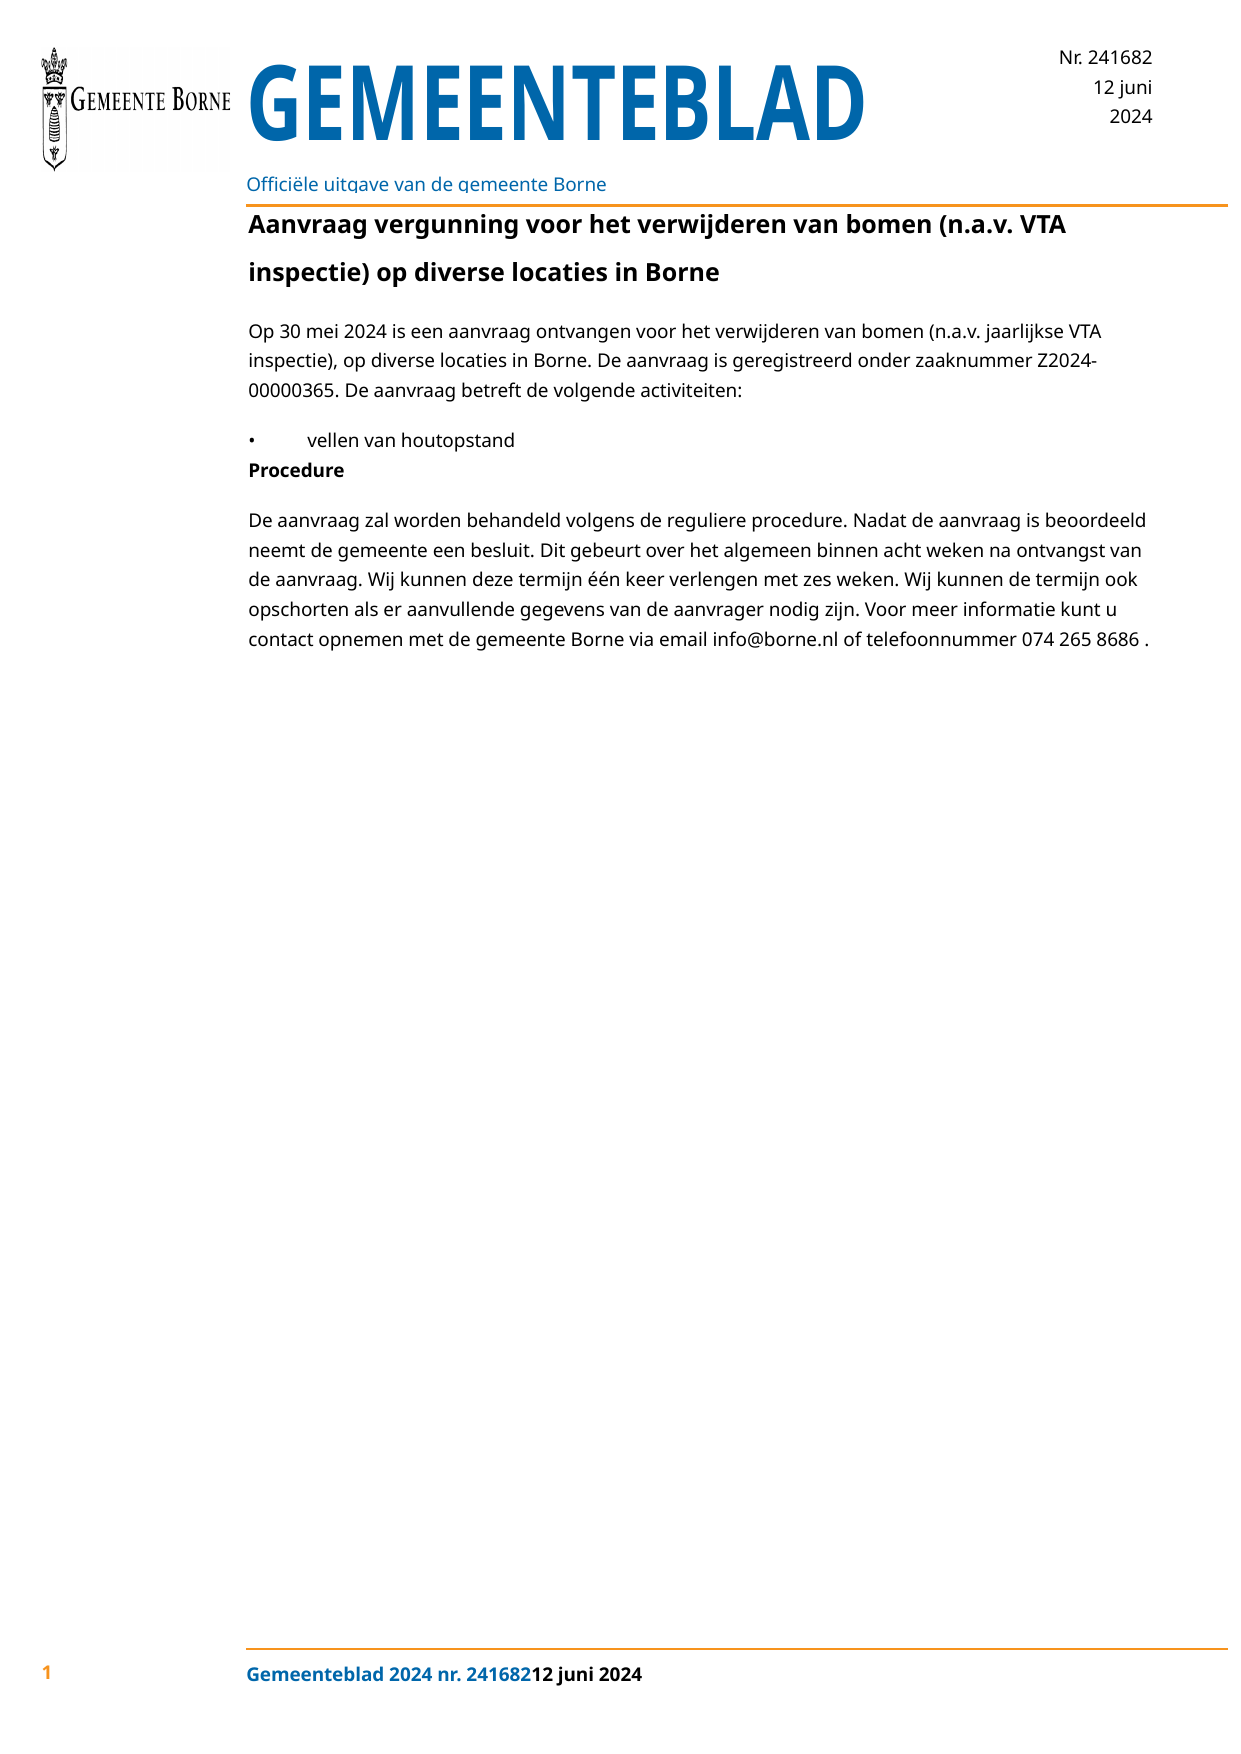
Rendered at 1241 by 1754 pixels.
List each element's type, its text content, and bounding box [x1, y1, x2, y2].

text Op 30 mei 2024 is een aanvraag ontvangen voor het verwijderen van bomen (n.a.v. jaarlijkse VTA inspectie), op diverse locaties in Borne. De aanvraag is geregistreerd onder zaaknummer Z2024-00000365. De aanvraag betreft de volgende activiteiten: [248, 318, 1152, 403]
text De aanvraag zal worden behandeld volgens de reguliere procedure. Nadat de aanvraag is beoordeeld neemt de gemeente een besluit. Dit gebeurt over het algemeen binnen acht weken na ontvangst van de aanvraag. Wij kunnen deze termijn één keer verlengen met zes weken. Wij kunnen de termijn ook opschorten als er aanvullende gegevens van de aanvrager nodig zijn. Voor meer informatie kunt u contact opnemen met de gemeente Borne via email info@borne.nl of telefoonnummer 074 265 8686 . [248, 507, 1152, 652]
list vellen van houtopstand [248, 427, 1152, 453]
text Aanvraag vergunning voor het verwijderen van bomen (n.a.v. VTA inspectie) op diverse locaties in Borne [248, 207, 1152, 288]
picture [41, 47, 231, 172]
text Procedure [248, 457, 1152, 483]
